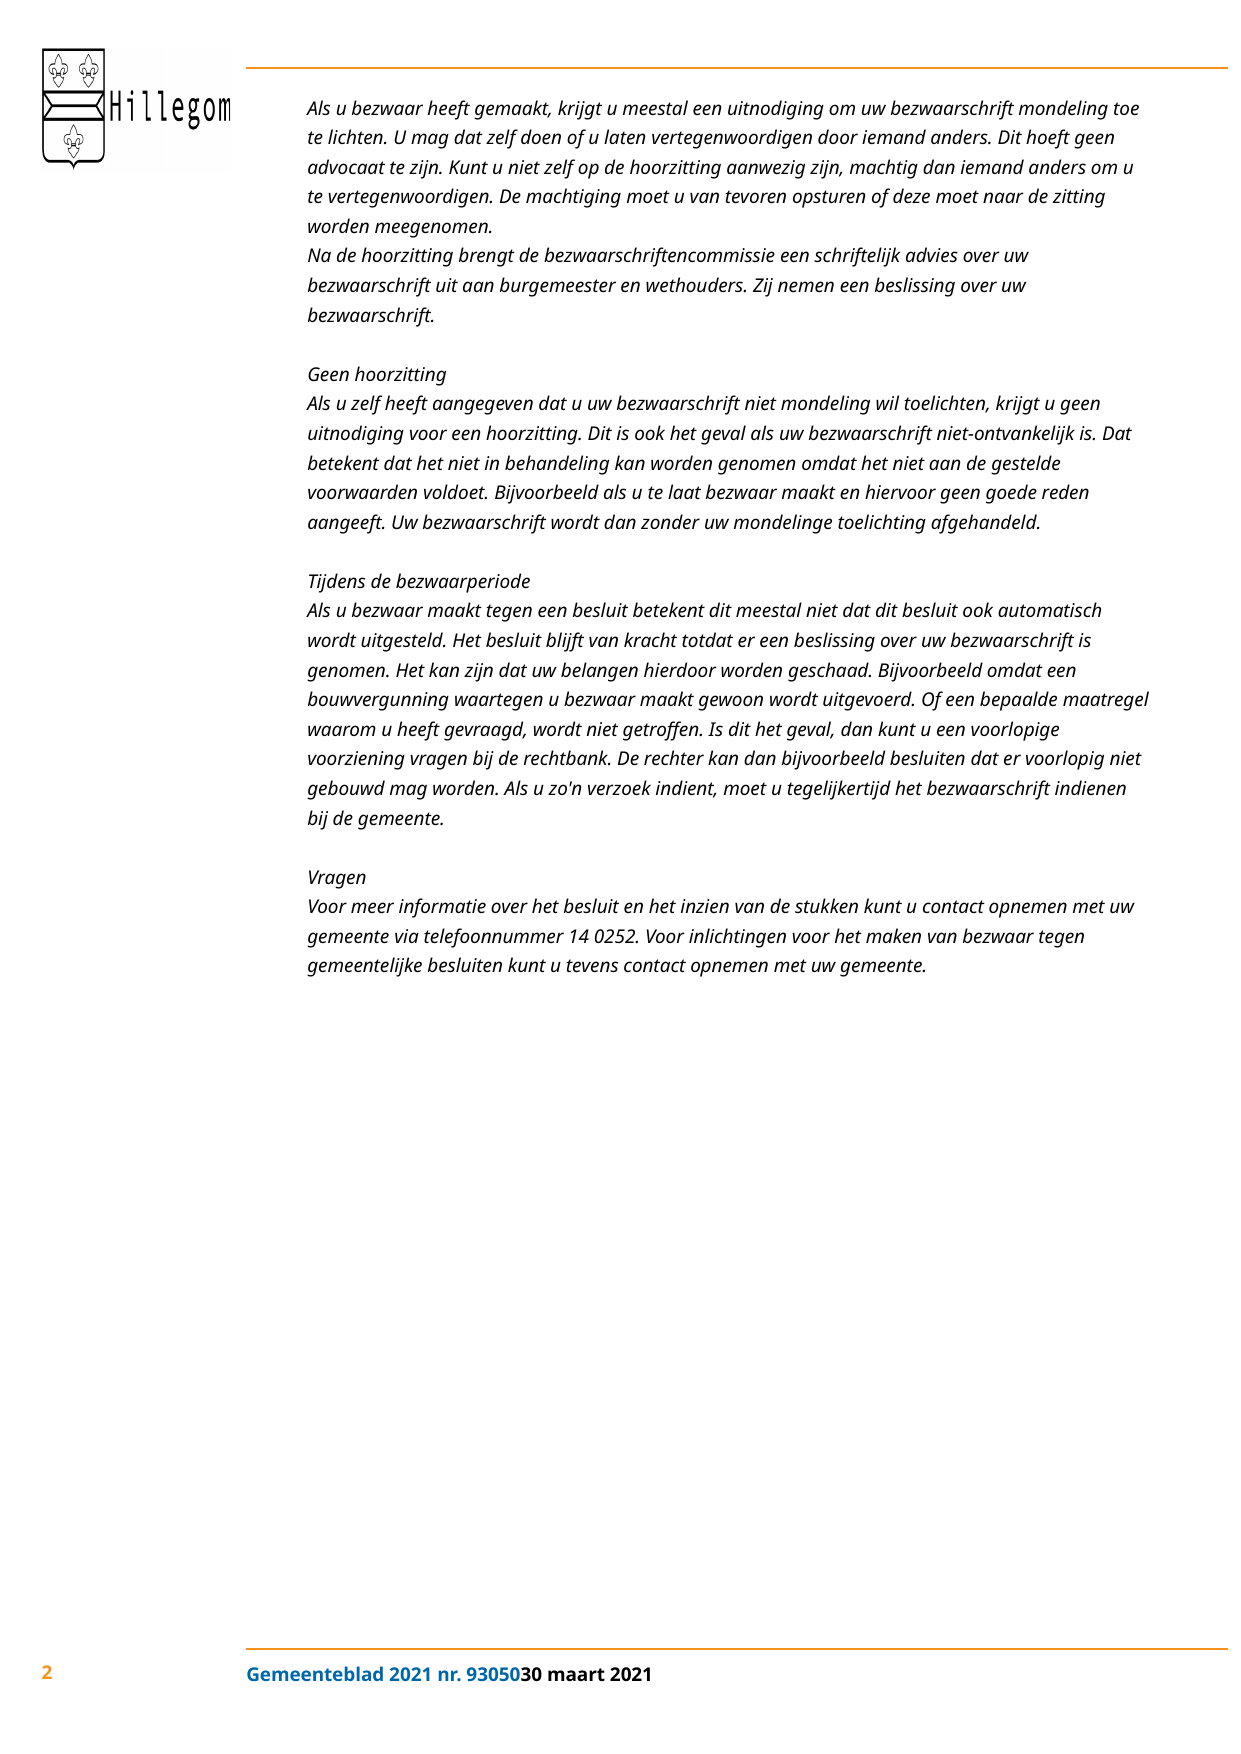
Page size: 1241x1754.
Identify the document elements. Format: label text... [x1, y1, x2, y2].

list Als u zelf heeft aangegeven dat u uw bezwaarschrift niet mondeling wil toelichten, krijgt u geen uitnodiging voor een hoorzitting. Dit is ook het geval als uw bezwaarschrift niet-ontvankelijk is. Dat betekent dat het niet in behandeling kan worden genomen omdat het niet aan de gestelde voorwaarden voldoet. Bijvoorbeeld als u te laat bezwaar maakt en hiervoor geen goede reden aangeeft. Uw bezwaarschrift wordt dan zonder uw mondelinge toelichting afgehandeld. [248, 391, 1152, 535]
list Vragen [248, 864, 1152, 890]
list Als u bezwaar heeft gemaakt, krijgt u meestal een uitnodiging om uw bezwaarschrift mondeling toe te lichten. U mag dat zelf doen of u laten vertegenwoordigen door iemand anders. Dit hoeft geen advocaat te zijn. Kunt u niet zelf op de hoorzitting aanwezig zijn, machtig dan iemand anders om u te vertegenwoordigen. De machtiging moet u van tevoren opsturen of deze moet naar de zitting worden meegenomen. [248, 95, 1152, 239]
picture [41, 47, 231, 172]
list Tijdens de bezwaarperiode [248, 568, 1152, 594]
list Geen hoorzitting [248, 361, 1152, 387]
list Na de hoorzitting brengt de bezwaarschriftencommissie een schriftelijk advies over uw bezwaarschrift uit aan burgemeester en wethouders. Zij nemen een beslissing over uw bezwaarschrift. [248, 243, 1152, 328]
list Als u bezwaar maakt tegen een besluit betekent dit meestal niet dat dit besluit ook automatisch wordt uitgesteld. Het besluit blijft van kracht totdat er een beslissing over uw bezwaarschrift is genomen. Het kan zijn dat uw belangen hierdoor worden geschaad. Bijvoorbeeld omdat een bouwvergunning waartegen u bezwaar maakt gewoon wordt uitgevoerd. Of een bepaalde maatregel waarom u heeft gevraagd, wordt niet getroffen. Is dit het geval, dan kunt u een voorlopige voorziening vragen bij de rechtbank. De rechter kan dan bijvoorbeeld besluiten dat er voorlopig niet gebouwd mag worden. Als u zo'n verzoek indient, moet u tegelijkertijd het bezwaarschrift indienen bij de gemeente. [248, 598, 1152, 831]
list Voor meer informatie over het besluit en het inzien van de stukken kunt u contact opnemen met uw gemeente via telefoonnummer 14 0252. Voor inlichtingen voor het maken van bezwaar tegen gemeentelijke besluiten kunt u tevens contact opnemen met uw gemeente. [248, 893, 1152, 978]
